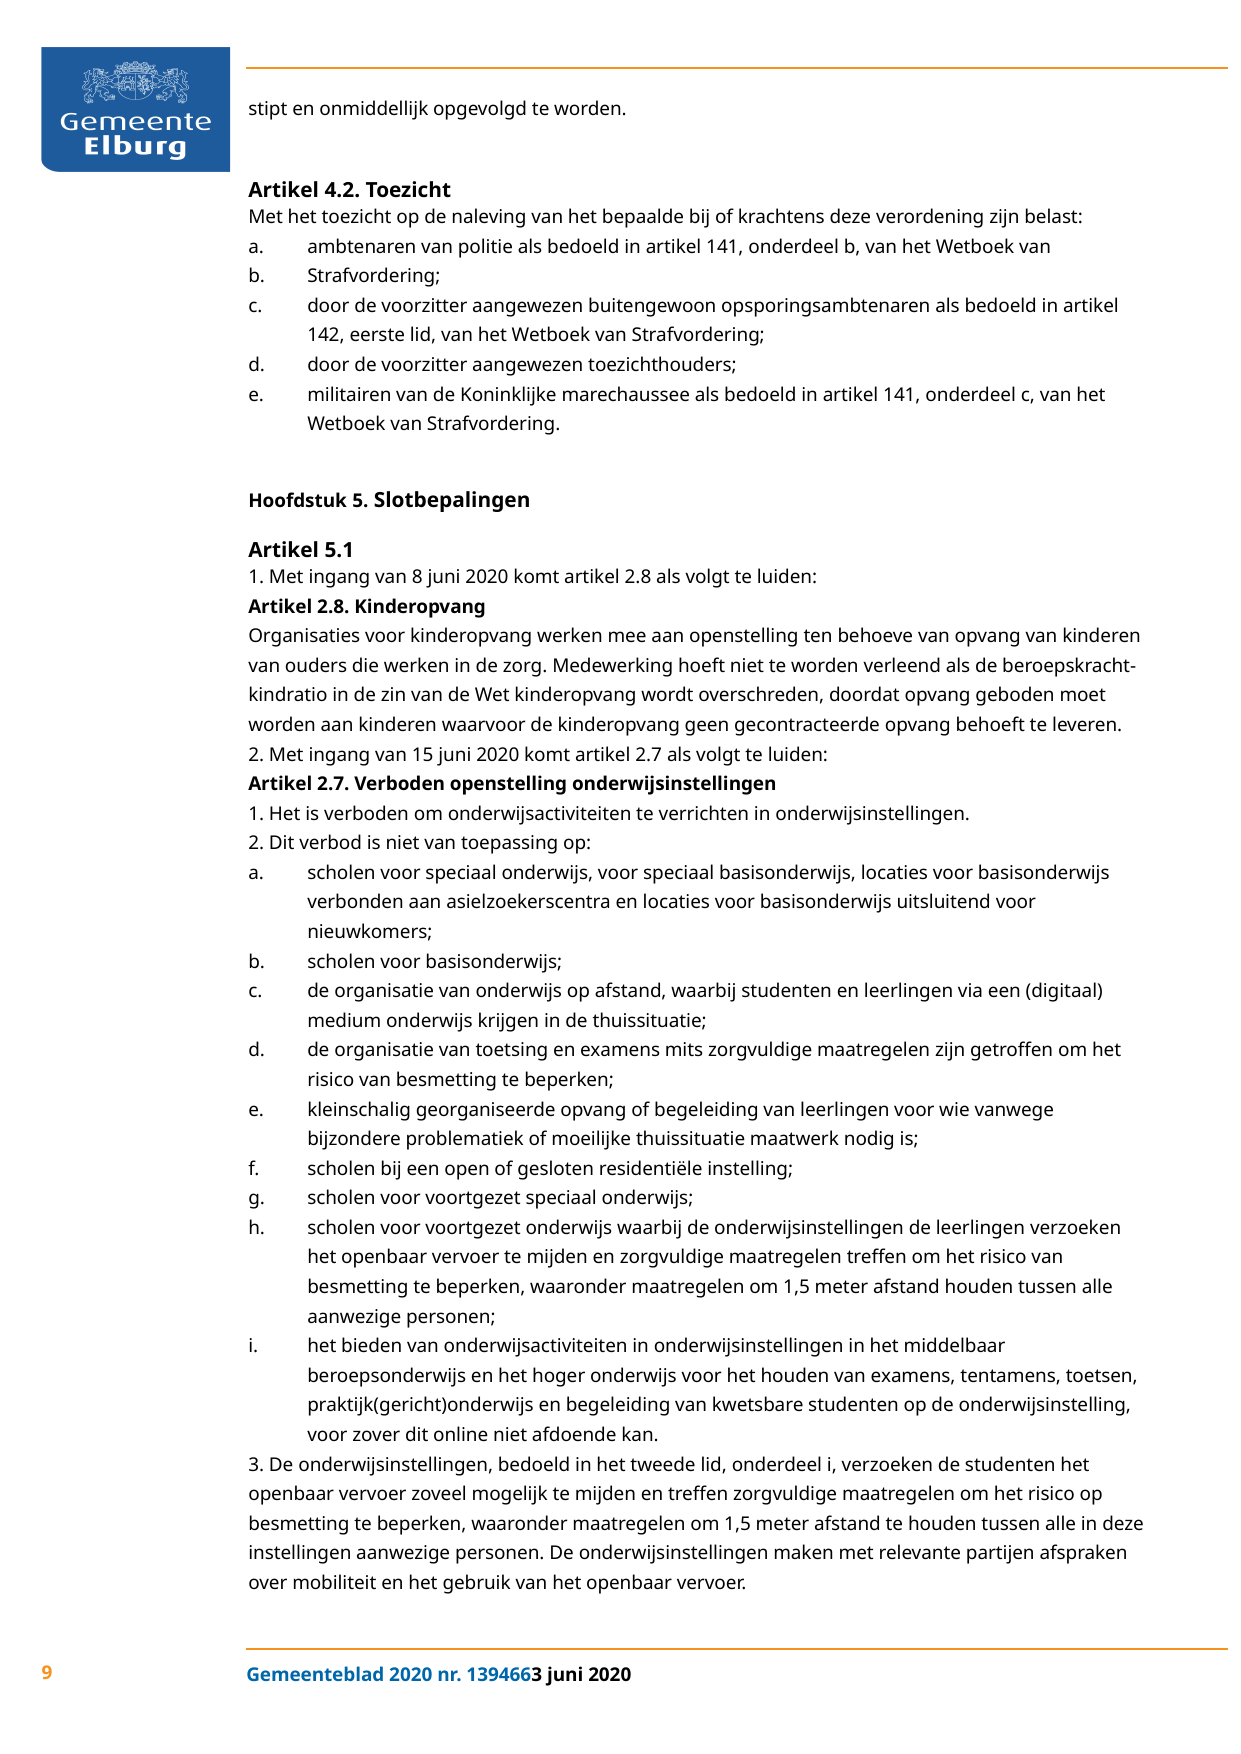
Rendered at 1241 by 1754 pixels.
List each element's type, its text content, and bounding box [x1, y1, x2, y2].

list militairen van de Koninklijke marechaussee als bedoeld in artikel 141, onderdeel c, van het Wetboek van Strafvordering. [248, 381, 1152, 436]
list scholen voor voortgezet speciaal onderwijs; [248, 1184, 1152, 1210]
list scholen voor speciaal onderwijs, voor speciaal basisonderwijs, locaties voor basisonderwijs verbonden aan asielzoekerscentra en locaties voor basisonderwijs uitsluitend voor nieuwkomers; [248, 859, 1152, 944]
text 3. De onderwijsinstellingen, bedoeld in het tweede lid, onderdeel i, verzoeken de studenten het openbaar vervoer zoveel mogelijk te mijden en treffen zorgvuldige maatregelen om het risico op besmetting te beperken, waaronder maatregelen om 1,5 meter afstand te houden tussen alle in deze instellingen aanwezige personen. De onderwijsinstellingen maken met relevante partijen afspraken over mobiliteit en het gebruik van het openbaar vervoer. [248, 1451, 1152, 1595]
text stipt en onmiddellijk opgevolgd te worden. [248, 95, 1152, 121]
list scholen voor basisonderwijs; [248, 948, 1152, 973]
text Met het toezicht op de naleving van het bepaalde bij of krachtens deze verordening zijn belast: [248, 203, 1152, 229]
list scholen bij een open of gesloten residentiële instelling; [248, 1155, 1152, 1181]
text Hoofdstuk 5. Slotbepalingen [248, 486, 1152, 514]
text Artikel 2.7. Verboden openstelling onderwijsinstellingen [248, 770, 1152, 796]
list Strafvordering; [248, 262, 1152, 288]
list door de voorzitter aangewezen buitengewoon opsporingsambtenaren als bedoeld in artikel 142, eerste lid, van het Wetboek van Strafvordering; [248, 292, 1152, 347]
text 1. Het is verboden om onderwijsactiviteiten te verrichten in onderwijsinstellingen. [248, 800, 1152, 826]
list door de voorzitter aangewezen toezichthouders; [248, 351, 1152, 377]
list de organisatie van toetsing en examens mits zorgvuldige maatregelen zijn getroffen om het risico van besmetting te beperken; [248, 1037, 1152, 1092]
list scholen voor voortgezet onderwijs waarbij de onderwijsinstellingen de leerlingen verzoeken het openbaar vervoer te mijden en zorgvuldige maatregelen treffen om het risico van besmetting te beperken, waaronder maatregelen om 1,5 meter afstand houden tussen alle aanwezige personen; [248, 1214, 1152, 1328]
text Organisaties voor kinderopvang werken mee aan openstelling ten behoeve van opvang van kinderen van ouders die werken in de zorg. Medewerking hoeft niet te worden verleend als de beroepskracht-kindratio in de zin van de Wet kinderopvang wordt overschreden, doordat opvang geboden moet worden aan kinderen waarvoor de kinderopvang geen gecontracteerde opvang behoeft te leveren. [248, 622, 1152, 737]
list het bieden van onderwijsactiviteiten in onderwijsinstellingen in het middelbaar beroepsonderwijs en het hoger onderwijs voor het houden van examens, tentamens, toetsen, praktijk(gericht)onderwijs en begeleiding van kwetsbare studenten op de onderwijsinstelling, voor zover dit online niet afdoende kan. [248, 1332, 1152, 1447]
text 1. Met ingang van 8 juni 2020 komt artikel 2.8 als volgt te luiden: [248, 563, 1152, 589]
picture [41, 47, 231, 172]
text Artikel 4.2. Toezicht [248, 175, 1152, 203]
text Artikel 2.8. Kinderopvang [248, 593, 1152, 618]
list ambtenaren van politie als bedoeld in artikel 141, onderdeel b, van het Wetboek van [248, 233, 1152, 258]
text 2. Met ingang van 15 juni 2020 komt artikel 2.7 als volgt te luiden: [248, 741, 1152, 766]
text 2. Dit verbod is niet van toepassing op: [248, 829, 1152, 855]
list de organisatie van onderwijs op afstand, waarbij studenten en leerlingen via een (digitaal) medium onderwijs krijgen in de thuissituatie; [248, 977, 1152, 1033]
list kleinschalig georganiseerde opvang of begeleiding van leerlingen voor wie vanwege bijzondere problematiek of moeilijke thuissituatie maatwerk nodig is; [248, 1096, 1152, 1151]
text Artikel 5.1 [248, 535, 1152, 563]
